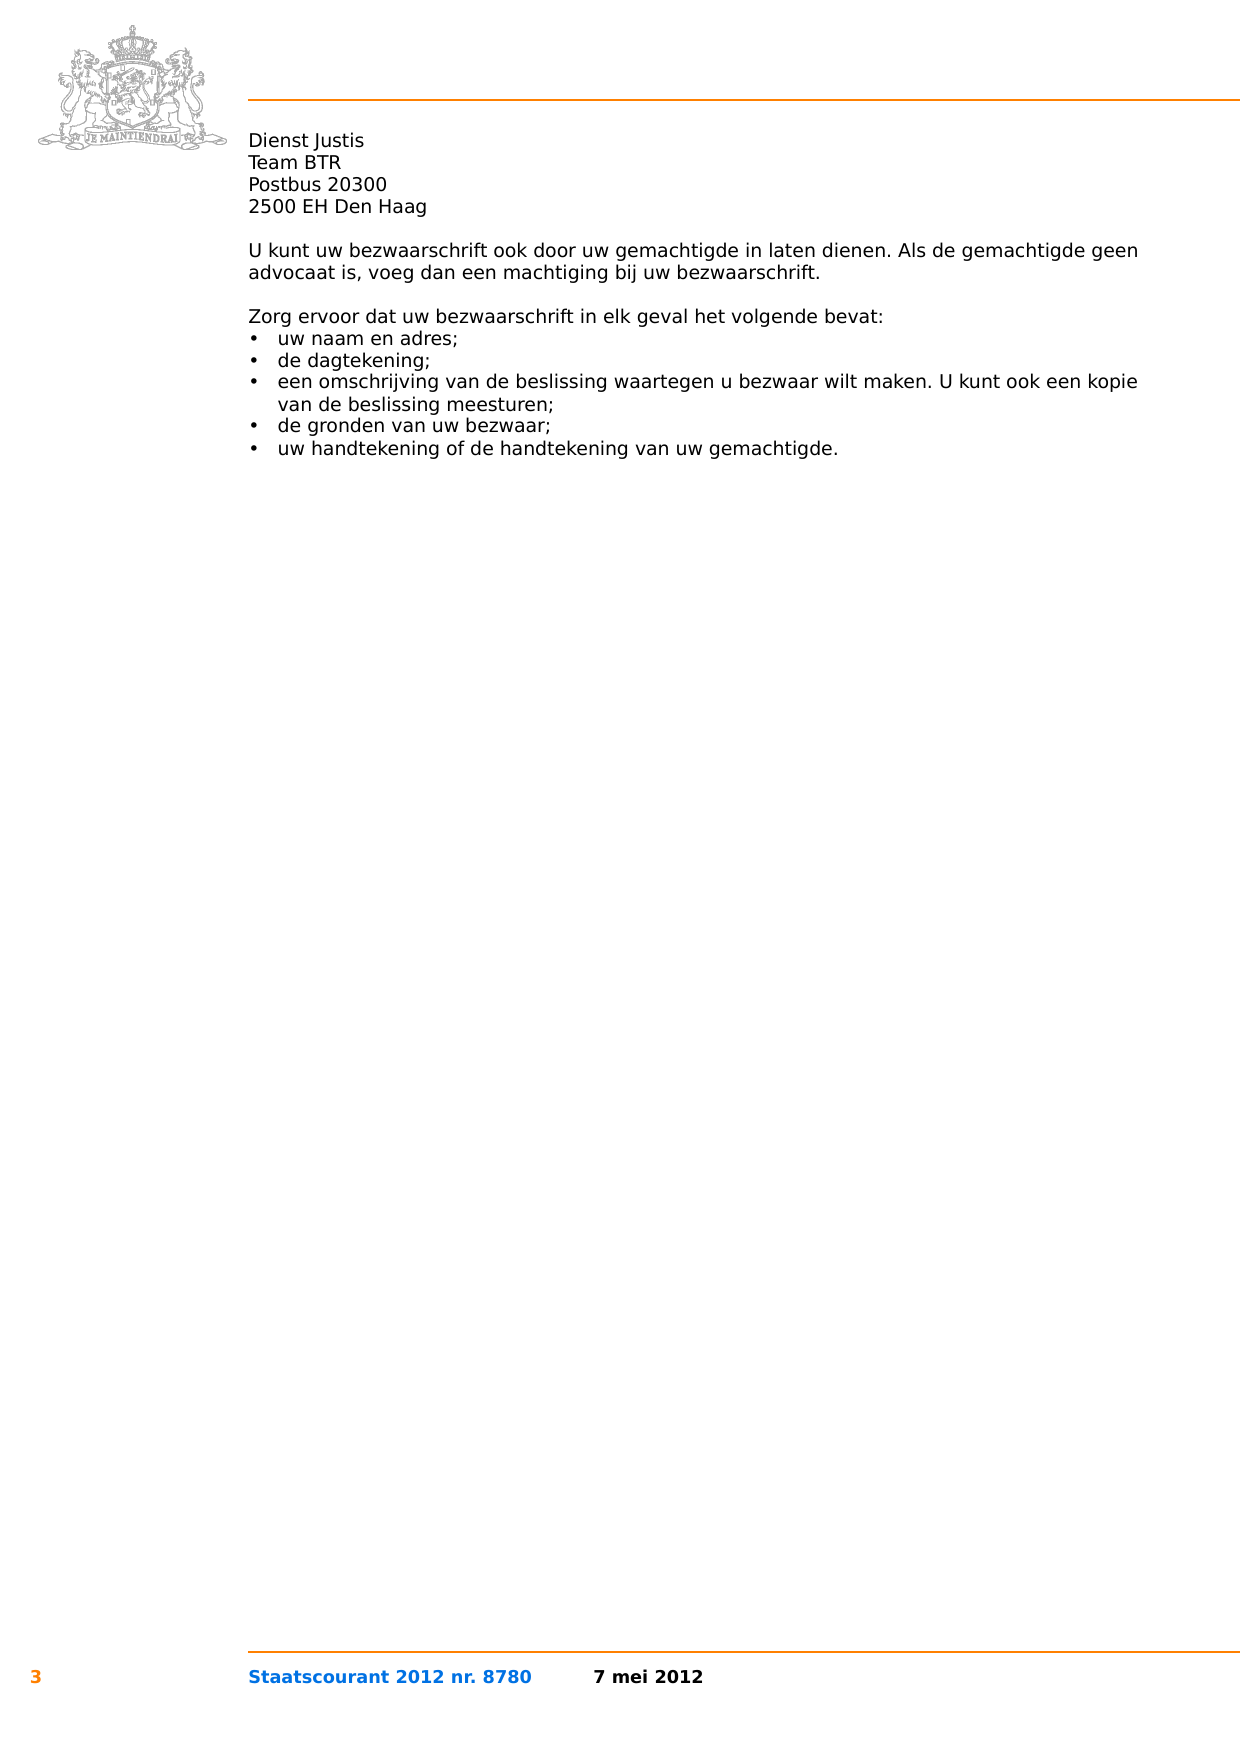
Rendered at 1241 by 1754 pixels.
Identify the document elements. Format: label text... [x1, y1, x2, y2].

text • de dagtekening; [248, 349, 1163, 371]
text 2500 EH Den Haag [248, 196, 1163, 218]
text • uw naam en adres; [248, 327, 1163, 349]
picture [38, 25, 227, 150]
text U kunt uw bezwaarschrift ook door uw gemachtigde in laten dienen. Als de gemachtigde geen advocaat is, voeg dan een machtiging bij uw bezwaarschrift. [248, 240, 1163, 284]
text Zorg ervoor dat uw bezwaarschrift in elk geval het volgende bevat: [248, 306, 1163, 327]
text Team BTR [248, 152, 1163, 174]
text • een omschrijving van de beslissing waartegen u bezwaar wilt maken. U kunt ook een kopie van de beslissing meesturen; [248, 371, 1163, 415]
text Dienst Justis [248, 130, 1163, 152]
text Postbus 20300 [248, 174, 1163, 196]
text • uw handtekening of de handtekening van uw gemachtigde. [248, 437, 1163, 459]
text • de gronden van uw bezwaar; [248, 415, 1163, 437]
